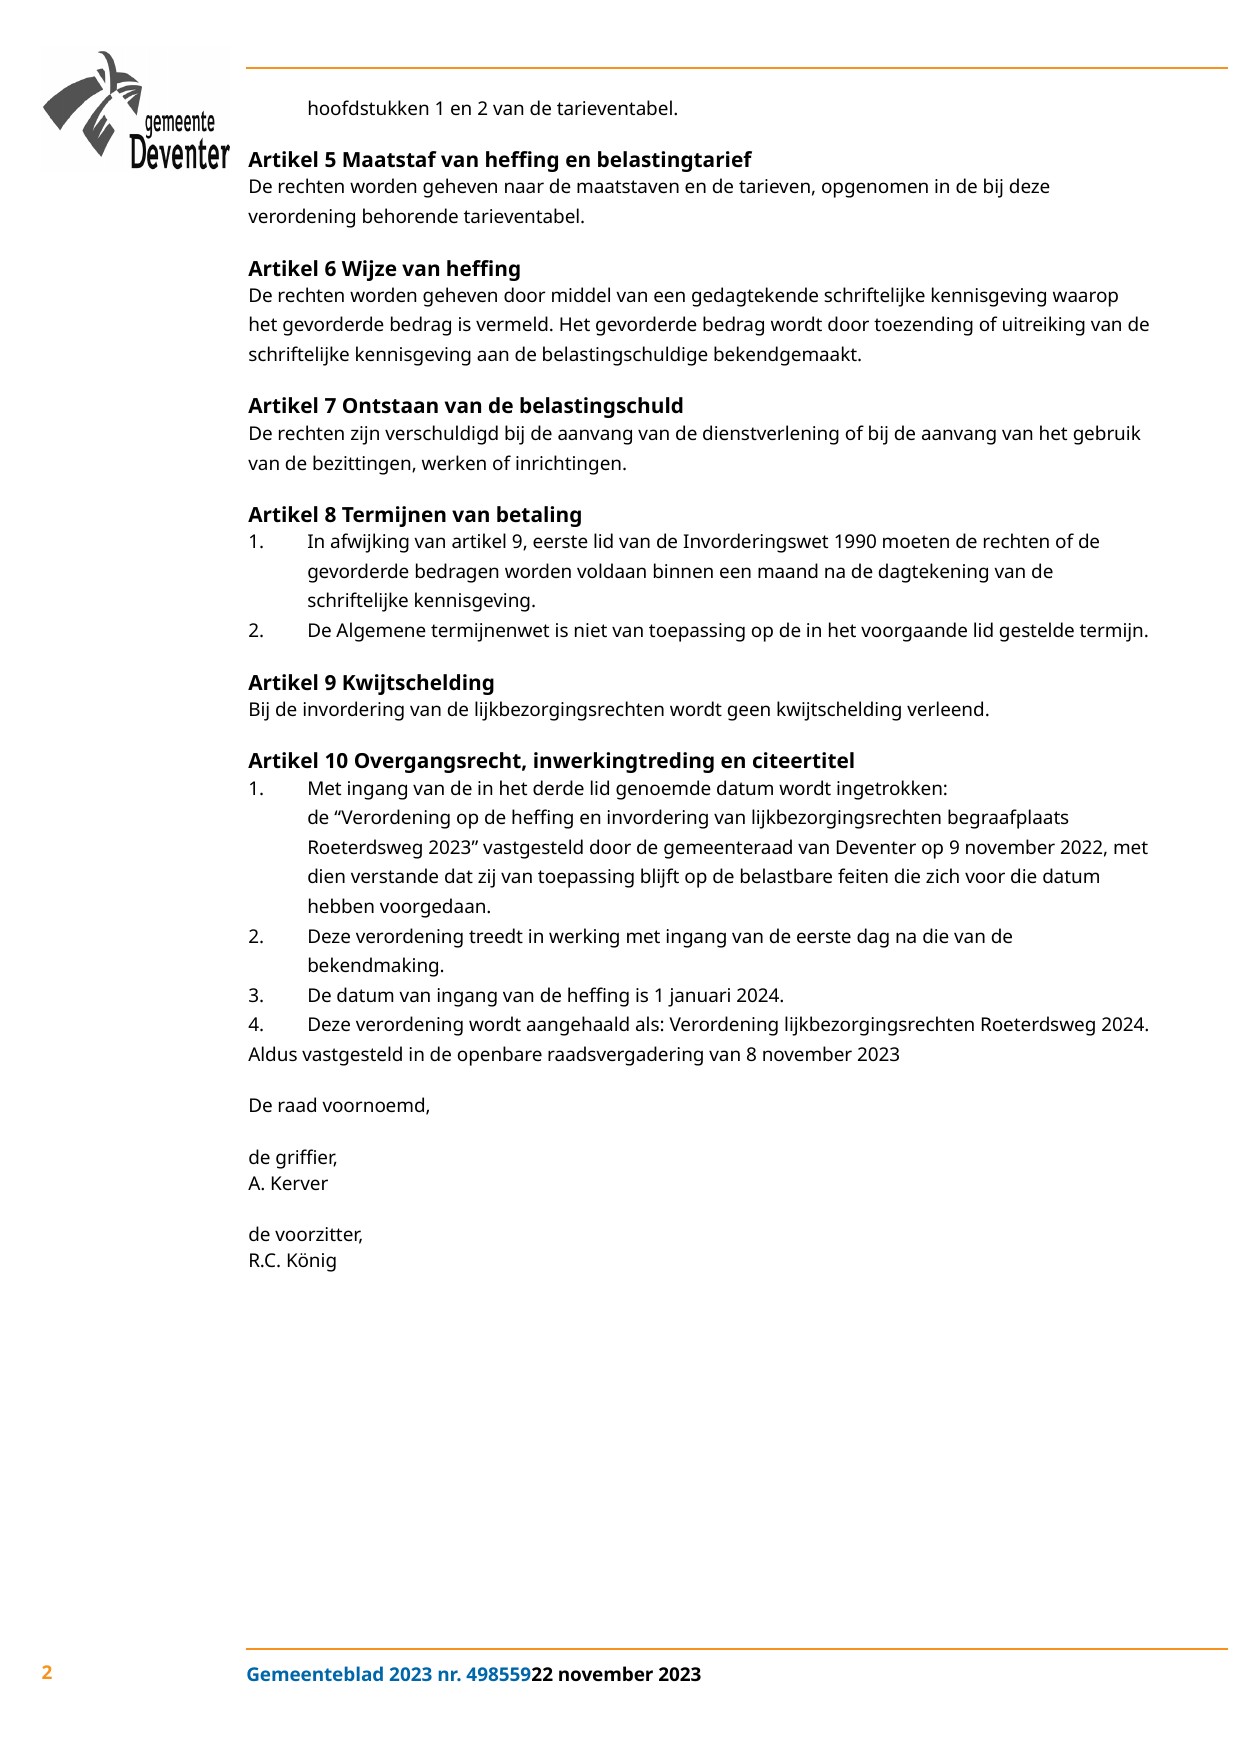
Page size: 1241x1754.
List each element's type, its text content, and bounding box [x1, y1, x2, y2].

list Met ingang van de in het derde lid genoemde datum wordt ingetrokken: [248, 775, 1152, 801]
text Artikel 6 Wijze van heffing [248, 254, 1152, 282]
text Bij de invordering van de lijkbezorgingsrechten wordt geen kwijtschelding verleend. [248, 696, 1152, 722]
list Deze verordening treedt in werking met ingang van de eerste dag na die van de bekendmaking. [248, 923, 1152, 978]
list de “Verordening op de heffing en invordering van lijkbezorgingsrechten begraafplaats Roeterdsweg 2023” vastgesteld door de gemeenteraad van Deventer op 9 november 2022, met dien verstande dat zij van toepassing blijft op de belastbare feiten die zich voor die datum hebben voorgedaan. [248, 804, 1152, 919]
list Deze verordening wordt aangehaald als: Verordening lijkbezorgingsrechten Roeterdsweg 2024. [248, 1012, 1152, 1037]
text De rechten worden geheven naar de maatstaven en de tarieven, opgenomen in de bij deze verordening behorende tarieventabel. [248, 174, 1152, 229]
text R.C. König [248, 1247, 1152, 1273]
text de griffier, [248, 1144, 1152, 1170]
text De raad voornoemd, [248, 1093, 1152, 1118]
text Artikel 10 Overgangsrecht, inwerkingtreding en citeertitel [248, 747, 1152, 775]
list De datum van ingang van de heffing is 1 januari 2024. [248, 982, 1152, 1008]
list De Algemene termijnenwet is niet van toepassing op de in het voorgaande lid gestelde termijn. [248, 617, 1152, 643]
text De rechten worden geheven door middel van een gedagtekende schriftelijke kennisgeving waarop [248, 282, 1152, 308]
picture [41, 47, 231, 172]
text Artikel 7 Ontstaan van de belastingschuld [248, 392, 1152, 420]
text Artikel 5 Maatstaf van heffing en belastingtarief [248, 145, 1152, 174]
text A. Kerver [248, 1170, 1152, 1196]
text de voorzitter, [248, 1221, 1152, 1247]
text Artikel 8 Termijnen van betaling [248, 500, 1152, 528]
text Aldus vastgesteld in de openbare raadsvergadering van 8 november 2023 [248, 1041, 1152, 1067]
list hoofdstukken 1 en 2 van de tarieventabel. [248, 95, 1152, 121]
text Artikel 9 Kwijtschelding [248, 668, 1152, 696]
text De rechten zijn verschuldigd bij de aanvang van de dienstverlening of bij de aanvang van het gebruik van de bezittingen, werken of inrichtingen. [248, 420, 1152, 475]
list In afwijking van artikel 9, eerste lid van de Invorderingswet 1990 moeten de rechten of de gevorderde bedragen worden voldaan binnen een maand na de dagtekening van de schriftelijke kennisgeving. [248, 528, 1152, 613]
text het gevorderde bedrag is vermeld. Het gevorderde bedrag wordt door toezending of uitreiking van de schriftelijke kennisgeving aan de belastingschuldige bekendgemaakt. [248, 312, 1152, 367]
